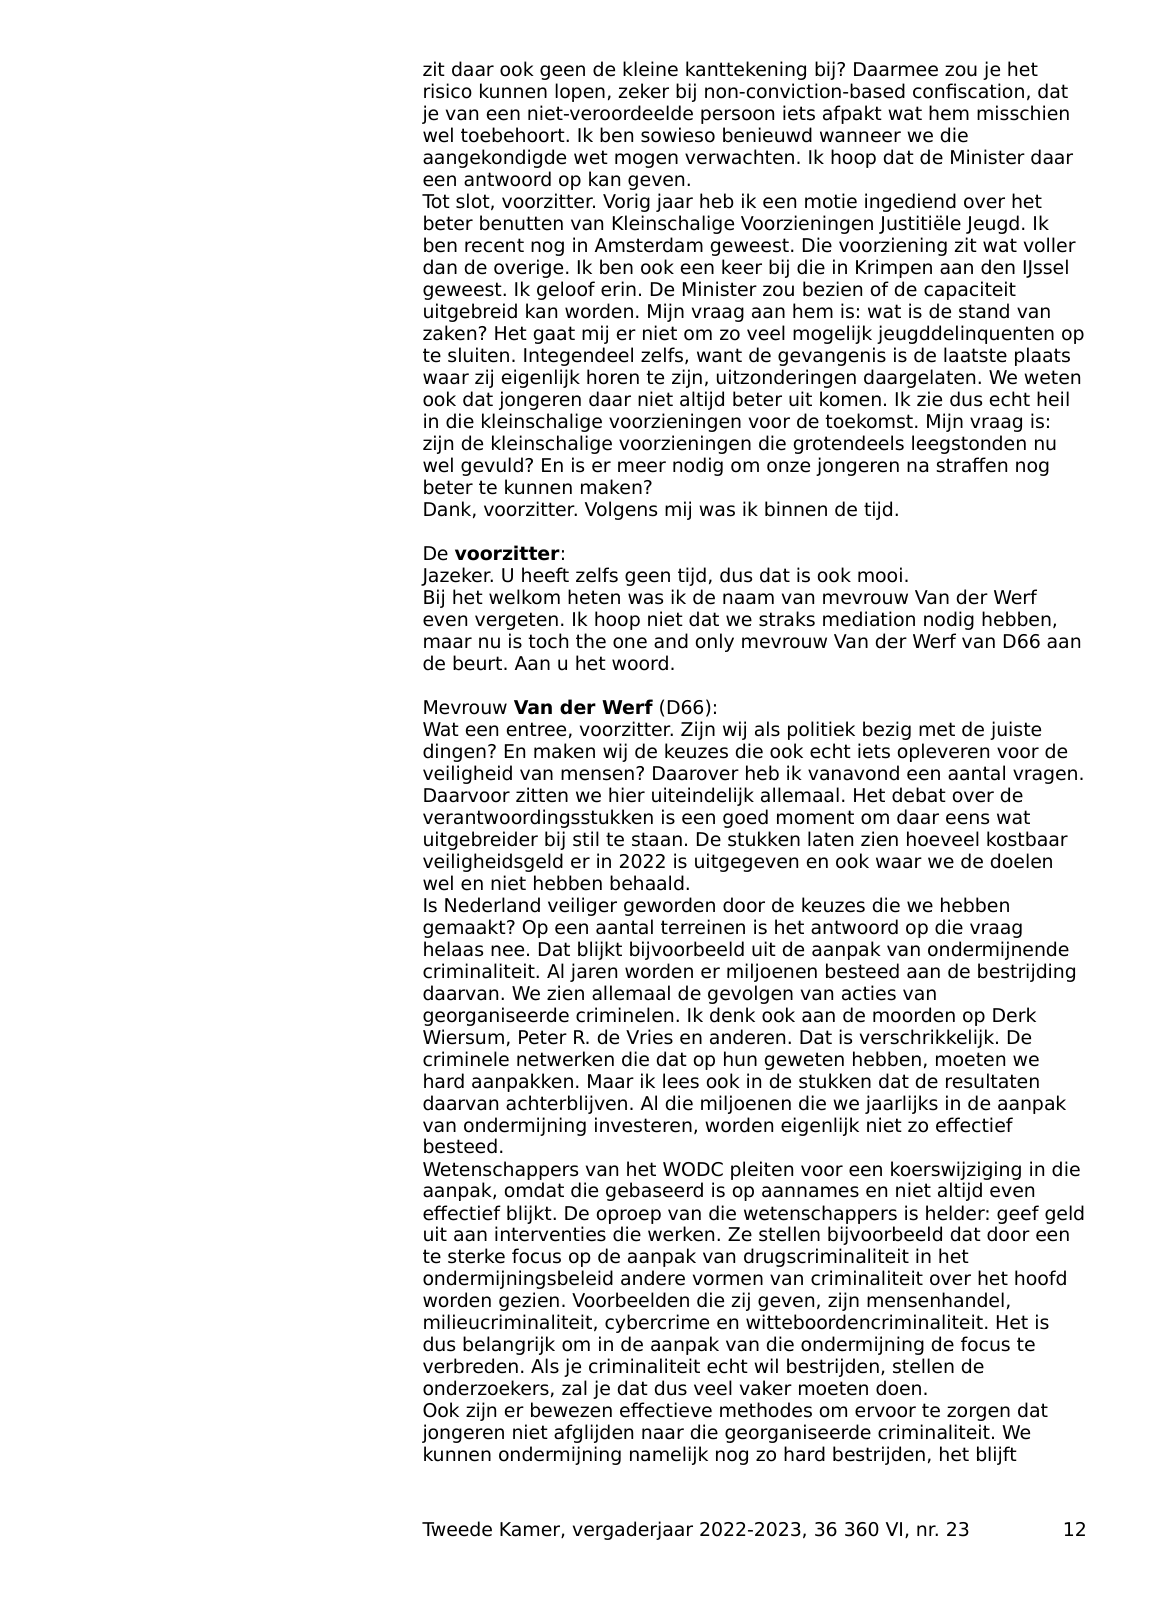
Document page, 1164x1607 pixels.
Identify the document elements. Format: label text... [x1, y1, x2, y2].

text Is Nederland veiliger geworden door de keuzes die we hebben gemaakt? Op een aantal terreinen is het antwoord op die vraag helaas nee. Dat blijkt bijvoorbeeld uit de aanpak van ondermijnende criminaliteit. Al jaren worden er miljoenen besteed aan de bestrijding daarvan. We zien allemaal de gevolgen van acties van georganiseerde criminelen. Ik denk ook aan de moorden op Derk Wiersum, Peter R. de Vries en anderen. Dat is verschrikkelijk. De criminele netwerken die dat op hun geweten hebben, moeten we hard aanpakken. Maar ik lees ook in de stukken dat de resultaten daarvan achterblijven. Al die miljoenen die we jaarlijks in de aanpak van ondermijning investeren, worden eigenlijk niet zo effectief besteed. [422, 895, 1087, 1158]
text De voorzitter: [422, 543, 1087, 565]
text Wetenschappers van het WODC pleiten voor een koerswijziging in die aanpak, omdat die gebaseerd is op aannames en niet altijd even effectief blijkt. De oproep van die wetenschappers is helder: geef geld uit aan interventies die werken. Ze stellen bijvoorbeeld dat door een te sterke focus op de aanpak van drugscriminaliteit in het ondermijningsbeleid andere vormen van criminaliteit over het hoofd worden gezien. Voorbeelden die zij geven, zijn mensenhandel, milieucriminaliteit, cybercrime en witteboordencriminaliteit. Het is dus belangrijk om in de aanpak van die ondermijning de focus te verbreden. Als je criminaliteit echt wil bestrijden, stellen de onderzoekers, zal je dat dus veel vaker moeten doen. [422, 1158, 1087, 1400]
text Ook zijn er bewezen effectieve methodes om ervoor te zorgen dat jongeren niet afglijden naar die georganiseerde criminaliteit. We kunnen ondermijning namelijk nog zo hard bestrijden, het blijft [422, 1400, 1087, 1466]
text Bij het welkom heten was ik de naam van mevrouw Van der Werf even vergeten. Ik hoop niet dat we straks mediation nodig hebben, maar nu is toch the one and only mevrouw Van der Werf van D66 aan de beurt. Aan u het woord. [422, 587, 1087, 675]
text Wat een entree, voorzitter. Zijn wij als politiek bezig met de juiste dingen? En maken wij de keuzes die ook echt iets opleveren voor de veiligheid van mensen? Daarover heb ik vanavond een aantal vragen. Daarvoor zitten we hier uiteindelijk allemaal. Het debat over de verantwoordingsstukken is een goed moment om daar eens wat uitgebreider bij stil te staan. De stukken laten zien hoeveel kostbaar veiligheidsgeld er in 2022 is uitgegeven en ook waar we de doelen wel en niet hebben behaald. [422, 719, 1087, 895]
text zit daar ook geen de kleine kanttekening bij? Daarmee zou je het risico kunnen lopen, zeker bij non-conviction-based confiscation, dat je van een niet-veroordeelde persoon iets afpakt wat hem misschien wel toebehoort. Ik ben sowieso benieuwd wanneer we die aangekondigde wet mogen verwachten. Ik hoop dat de Minister daar een antwoord op kan geven. [422, 59, 1087, 191]
text Jazeker. U heeft zelfs geen tijd, dus dat is ook mooi. [422, 565, 1087, 587]
text Tot slot, voorzitter. Vorig jaar heb ik een motie ingediend over het beter benutten van Kleinschalige Voorzieningen Justitiële Jeugd. Ik ben recent nog in Amsterdam geweest. Die voorziening zit wat voller dan de overige. Ik ben ook een keer bij die in Krimpen aan den IJssel geweest. Ik geloof erin. De Minister zou bezien of de capaciteit uitgebreid kan worden. Mijn vraag aan hem is: wat is de stand van zaken? Het gaat mij er niet om zo veel mogelijk jeugddelinquenten op te sluiten. Integendeel zelfs, want de gevangenis is de laatste plaats waar zij eigenlijk horen te zijn, uitzonderingen daargelaten. We weten ook dat jongeren daar niet altijd beter uit komen. Ik zie dus echt heil in die kleinschalige voorzieningen voor de toekomst. Mijn vraag is: zijn de kleinschalige voorzieningen die grotendeels leegstonden nu wel gevuld? En is er meer nodig om onze jongeren na straffen nog beter te kunnen maken? [422, 191, 1087, 499]
text Dank, voorzitter. Volgens mij was ik binnen de tijd. [422, 499, 1087, 521]
text Mevrouw Van der Werf (D66): [422, 697, 1087, 719]
